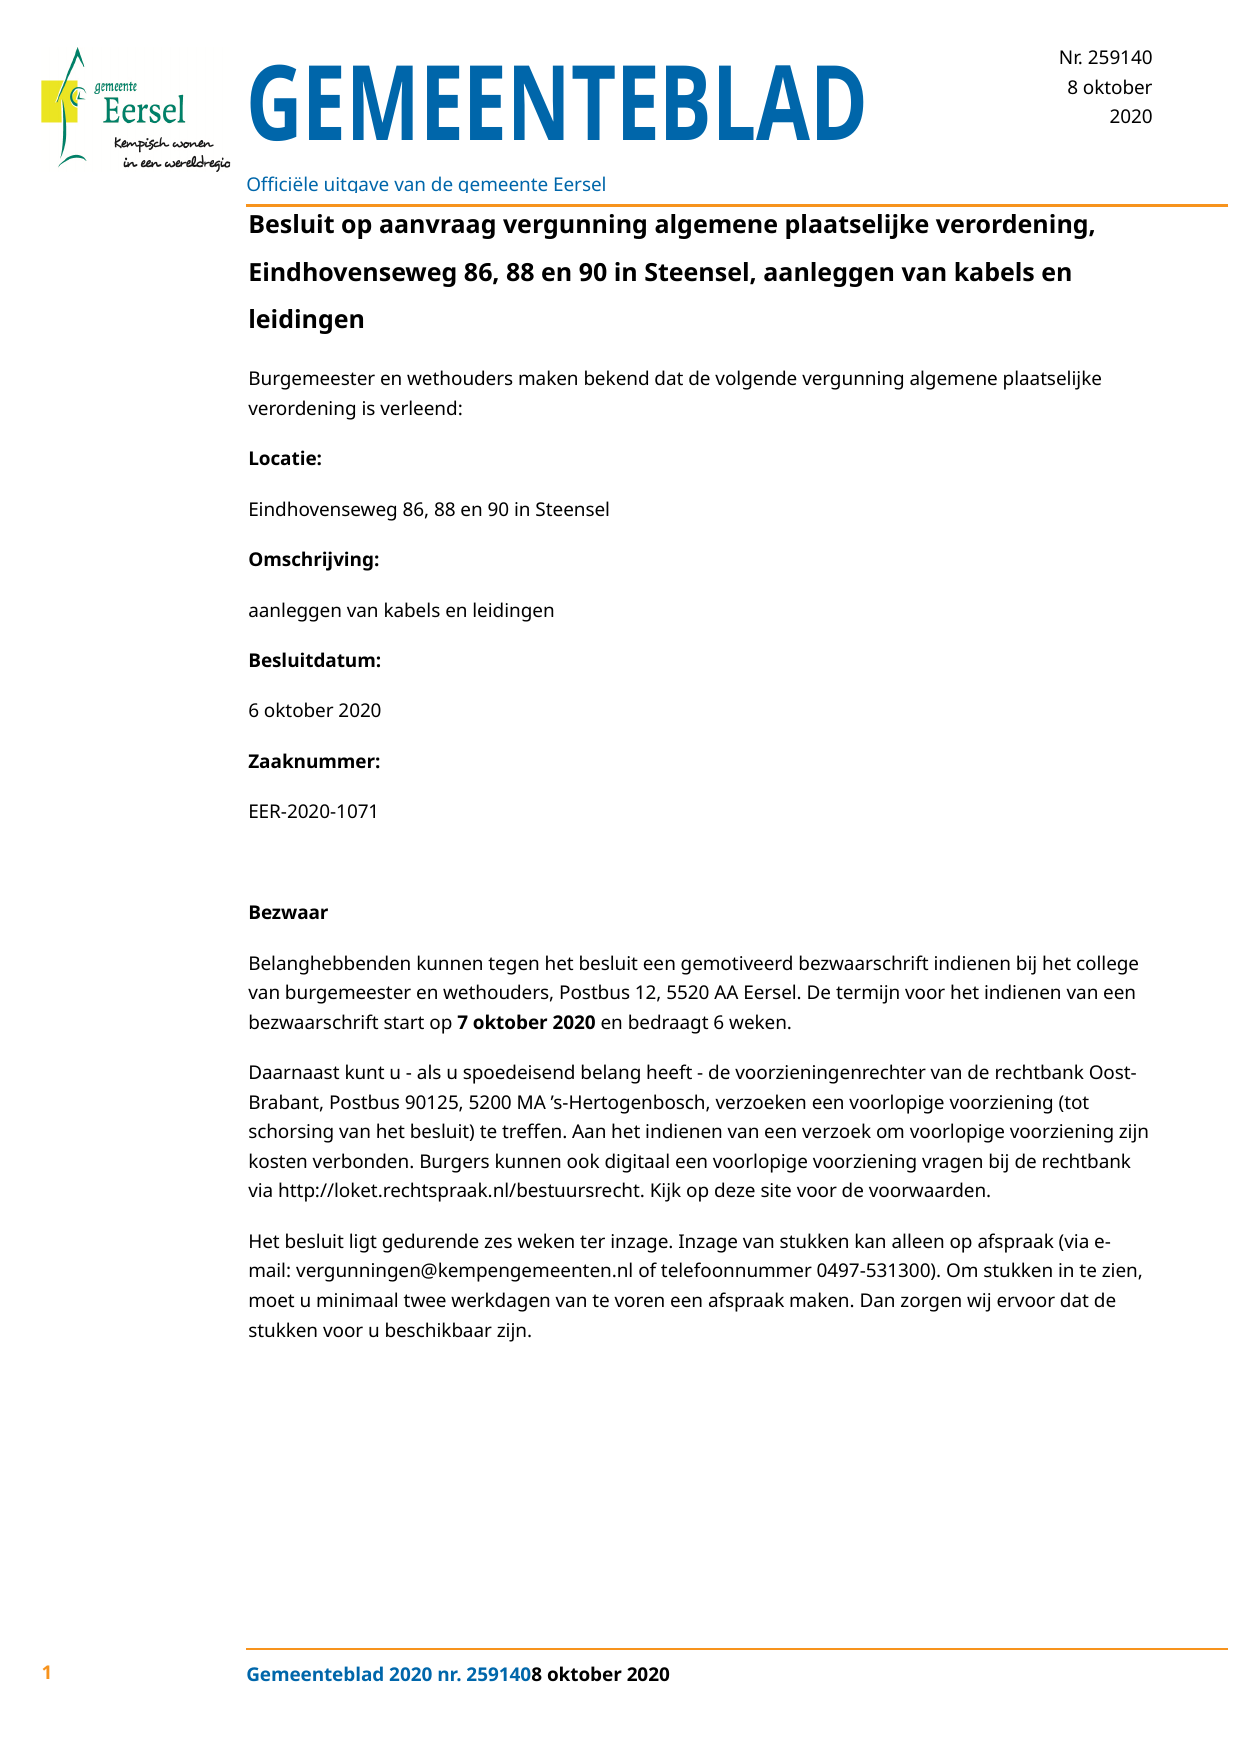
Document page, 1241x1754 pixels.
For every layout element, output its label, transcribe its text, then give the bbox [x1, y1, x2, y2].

text Zaaknummer: [248, 748, 1152, 774]
text aanleggen van kabels en leidingen [248, 597, 1152, 622]
text Besluit op aanvraag vergunning algemene plaatselijke verordening, Eindhovenseweg 86, 88 en 90 in Steensel, aanleggen van kabels en leidingen [248, 207, 1152, 336]
text 6 oktober 2020 [248, 698, 1152, 723]
text Bezwaar [248, 899, 1152, 925]
text Het besluit ligt gedurende zes weken ter inzage. Inzage van stukken kan alleen op afspraak (via e-mail: vergunningen@kempengemeenten.nl of telefoonnummer 0497-531300). Om stukken in te zien, moet u minimaal twee werkdagen van te voren een afspraak maken. Dan zorgen wij ervoor dat de stukken voor u beschikbaar zijn. [248, 1228, 1152, 1342]
text Eindhovenseweg 86, 88 en 90 in Steensel [248, 496, 1152, 522]
text EER-2020-1071 [248, 798, 1152, 824]
text Burgemeester en wethouders maken bekend dat de volgende vergunning algemene plaatselijke verordening is verleend: [248, 366, 1152, 421]
text Besluitdatum: [248, 647, 1152, 673]
text Belanghebbenden kunnen tegen het besluit een gemotiveerd bezwaarschrift indienen bij het college van burgemeester en wethouders, Postbus 12, 5520 AA Eersel. De termijn voor het indienen van een bezwaarschrift start op 7 oktober 2020 en bedraagt 6 weken. [248, 950, 1152, 1034]
picture [41, 47, 231, 172]
text Omschrijving: [248, 546, 1152, 572]
text Daarnaast kunt u - als u spoedeisend belang heeft - de voorzieningenrechter van de rechtbank Oost-Brabant, Postbus 90125, 5200 MA ’s-Hertogenbosch, verzoeken een voorlopige voorziening (tot schorsing van het besluit) te treffen. Aan het indienen van een verzoek om voorlopige voorziening zijn kosten verbonden. Burgers kunnen ook digitaal een voorlopige voorziening vragen bij de rechtbank via http://loket.rechtspraak.nl/bestuursrecht. Kijk op deze site voor de voorwaarden. [248, 1059, 1152, 1203]
text Locatie: [248, 446, 1152, 471]
